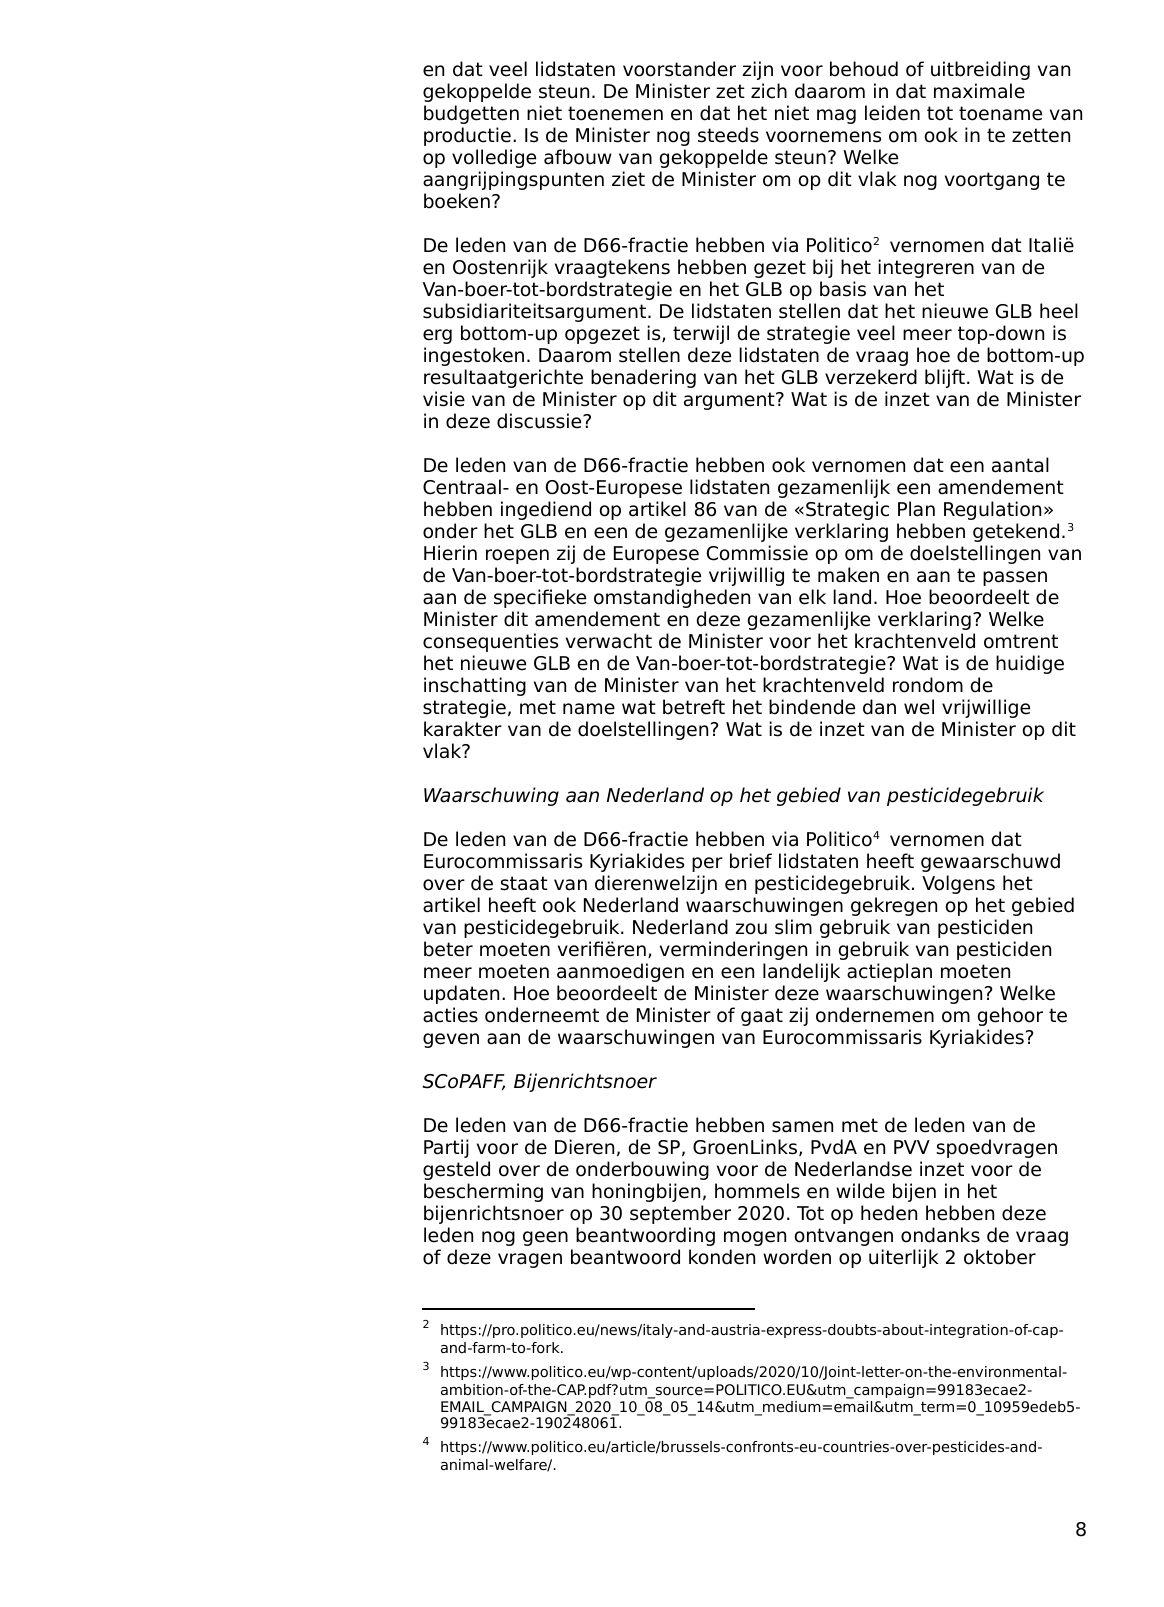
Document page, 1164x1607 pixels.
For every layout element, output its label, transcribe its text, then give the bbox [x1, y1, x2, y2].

text https://pro.politico.eu/news/italy-and-austria-express-doubts-about-integration-of-cap-and-farm-to-fork. [422, 1318, 1087, 1357]
text De leden van de D66-fractie hebben ook vernomen dat een aantal Centraal- en Oost-Europese lidstaten gezamenlijk een amendement hebben ingediend op artikel 86 van de «Strategic Plan Regulation» onder het GLB en een de gezamenlijke verklaring hebben getekend. Hierin roepen zij de Europese Commissie op om de doelstellingen van de Van-boer-tot-bordstrategie vrijwillig te maken en aan te passen aan de specifieke omstandigheden van elk land. Hoe beoordeelt de Minister dit amendement en deze gezamenlijke verklaring? Welke consequenties verwacht de Minister voor het krachtenveld omtrent het nieuwe GLB en de Van-boer-tot-bordstrategie? Wat is de huidige inschatting van de Minister van het krachtenveld rondom de strategie, met name wat betreft het bindende dan wel vrijwillige karakter van de doelstellingen? Wat is de inzet van de Minister op dit vlak? [422, 455, 1087, 763]
text De leden van de D66-fractie hebben samen met de leden van de Partij voor de Dieren, de SP, GroenLinks, PvdA en PVV spoedvragen gesteld over de onderbouwing voor de Nederlandse inzet voor de bescherming van honingbijen, hommels en wilde bijen in het bijenrichtsnoer op 30 september 2020. Tot op heden hebben deze leden nog geen beantwoording mogen ontvangen ondanks de vraag of deze vragen beantwoord konden worden op uiterlijk 2 oktober [422, 1115, 1087, 1269]
text https://www.politico.eu/article/brussels-confronts-eu-countries-over-pesticides-and-animal-welfare/. [422, 1435, 1087, 1474]
text en dat veel lidstaten voorstander zijn voor behoud of uitbreiding van gekoppelde steun. De Minister zet zich daarom in dat maximale budgetten niet toenemen en dat het niet mag leiden tot toename van productie. Is de Minister nog steeds voornemens om ook in te zetten op volledige afbouw van gekoppelde steun? Welke aangrijpingspunten ziet de Minister om op dit vlak nog voortgang te boeken? [422, 59, 1087, 213]
text https://www.politico.eu/wp-content/uploads/2020/10/Joint-letter-on-the-environmental-ambition-of-the-CAP.pdf?utm_source=POLITICO.EU&utm_campaign=99183ecae2-EMAIL_CAMPAIGN_2020_10_08_05_14&utm_medium=email&utm_term=0_10959edeb5-99183ecae2-190248061. [422, 1360, 1087, 1432]
text De leden van de D66-fractie hebben via Politico vernomen dat Eurocommissaris Kyriakides per brief lidstaten heeft gewaarschuwd over de staat van dierenwelzijn en pesticidegebruik. Volgens het artikel heeft ook Nederland waarschuwingen gekregen op het gebied van pesticidegebruik. Nederland zou slim gebruik van pesticiden beter moeten verifiëren, verminderingen in gebruik van pesticiden meer moeten aanmoedigen en een landelijk actieplan moeten updaten. Hoe beoordeelt de Minister deze waarschuwingen? Welke acties onderneemt de Minister of gaat zij ondernemen om gehoor te geven aan de waarschuwingen van Eurocommissaris Kyriakides? [422, 829, 1087, 1049]
text De leden van de D66-fractie hebben via Politico vernomen dat Italië en Oostenrijk vraagtekens hebben gezet bij het integreren van de Van-boer-tot-bordstrategie en het GLB op basis van het subsidiariteitsargument. De lidstaten stellen dat het nieuwe GLB heel erg bottom-up opgezet is, terwijl de strategie veel meer top-down is ingestoken. Daarom stellen deze lidstaten de vraag hoe de bottom-up resultaatgerichte benadering van het GLB verzekerd blijft. Wat is de visie van de Minister op dit argument? Wat is de inzet van de Minister in deze discussie? [422, 235, 1087, 433]
subtitle Waarschuwing aan Nederland op het gebied van pesticidegebruik [422, 785, 1087, 807]
subtitle SCoPAFF, Bijenrichtsnoer [422, 1071, 1087, 1093]
